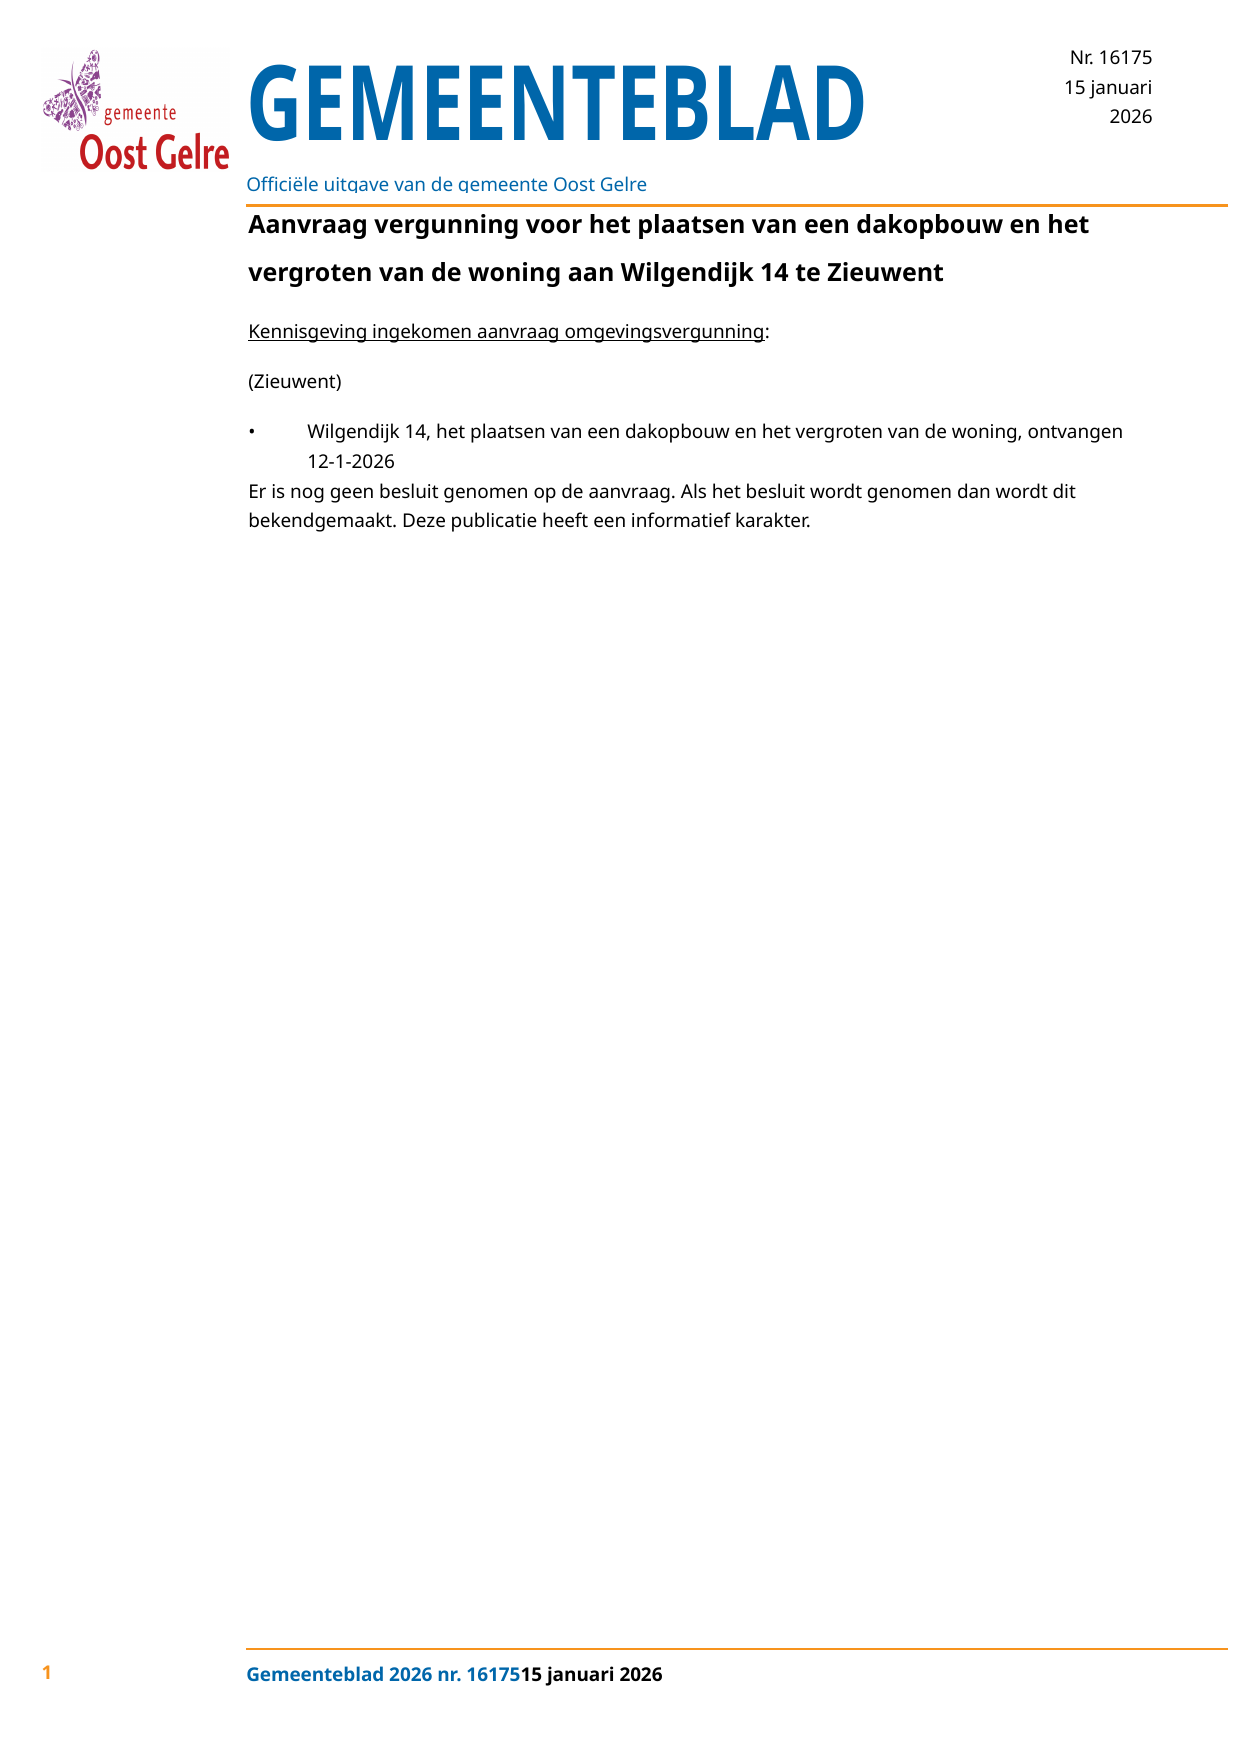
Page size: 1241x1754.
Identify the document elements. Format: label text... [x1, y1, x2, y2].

text Kennisgeving ingekomen aanvraag omgevingsvergunning: [248, 318, 1152, 344]
text Er is nog geen besluit genomen op de aanvraag. Als het besluit wordt genomen dan wordt dit bekendgemaakt. Deze publicatie heeft een informatief karakter. [248, 478, 1152, 533]
list Wilgendijk 14, het plaatsen van een dakopbouw en het vergroten van de woning, ontvangen 12-1-2026 [248, 419, 1152, 474]
text (Zieuwent) [248, 368, 1152, 394]
text Aanvraag vergunning voor het plaatsen van een dakopbouw en het vergroten van de woning aan Wilgendijk 14 te Zieuwent [248, 207, 1152, 288]
picture [41, 47, 231, 172]
